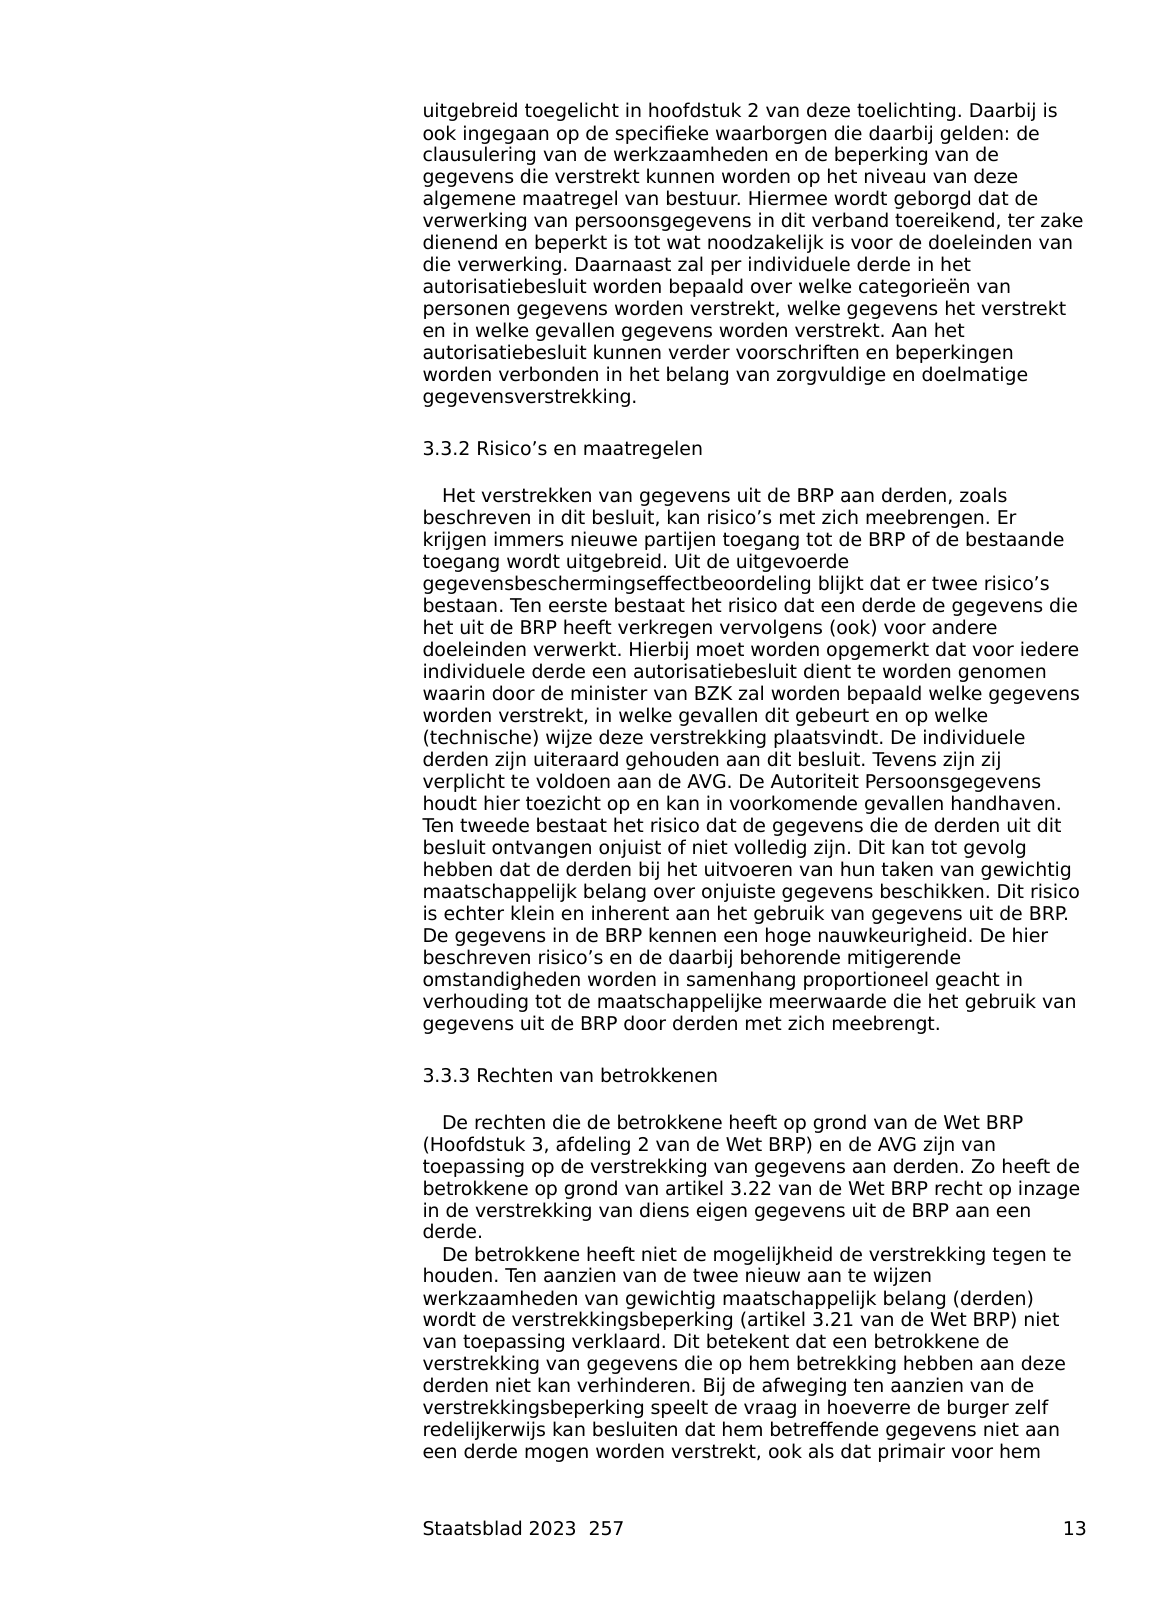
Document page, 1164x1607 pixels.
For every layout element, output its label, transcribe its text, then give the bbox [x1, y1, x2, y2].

text De betrokkene heeft niet de mogelijkheid de verstrekking tegen te houden. Ten aanzien van de twee nieuw aan te wijzen werkzaamheden van gewichtig maatschappelijk belang (derden) wordt de verstrekkingsbeperking (artikel 3.21 van de Wet BRP) niet van toepassing verklaard. Dit betekent dat een betrokkene de verstrekking van gegevens die op hem betrekking hebben aan deze derden niet kan verhinderen. Bij de afweging ten aanzien van de verstrekkingsbeperking speelt de vraag in hoeverre de burger zelf redelijkerwijs kan besluiten dat hem betreffende gegevens niet aan een derde mogen worden verstrekt, ook als dat primair voor hem [422, 1243, 1087, 1463]
subtitle 3.3.3 Rechten van betrokkenen [422, 1064, 1087, 1087]
text Het verstrekken van gegevens uit de BRP aan derden, zoals beschreven in dit besluit, kan risico’s met zich meebrengen. Er krijgen immers nieuwe partijen toegang tot de BRP of de bestaande toegang wordt uitgebreid. Uit de uitgevoerde gegevensbeschermingseffectbeoordeling blijkt dat er twee risico’s bestaan. Ten eerste bestaat het risico dat een derde de gegevens die het uit de BRP heeft verkregen vervolgens (ook) voor andere doeleinden verwerkt. Hierbij moet worden opgemerkt dat voor iedere individuele derde een autorisatiebesluit dient te worden genomen waarin door de minister van BZK zal worden bepaald welke gegevens worden verstrekt, in welke gevallen dit gebeurt en op welke (technische) wijze deze verstrekking plaatsvindt. De individuele derden zijn uiteraard gehouden aan dit besluit. Tevens zijn zij verplicht te voldoen aan de AVG. De Autoriteit Persoonsgegevens houdt hier toezicht op en kan in voorkomende gevallen handhaven. Ten tweede bestaat het risico dat de gegevens die de derden uit dit besluit ontvangen onjuist of niet volledig zijn. Dit kan tot gevolg hebben dat de derden bij het uitvoeren van hun taken van gewichtig maatschappelijk belang over onjuiste gegevens beschikken. Dit risico is echter klein en inherent aan het gebruik van gegevens uit de BRP. De gegevens in de BRP kennen een hoge nauwkeurigheid. De hier beschreven risico’s en de daarbij behorende mitigerende omstandigheden worden in samenhang proportioneel geacht in verhouding tot de maatschappelijke meerwaarde die het gebruik van gegevens uit de BRP door derden met zich meebrengt. [422, 485, 1087, 1034]
text De rechten die de betrokkene heeft op grond van de Wet BRP (Hoofdstuk 3, afdeling 2 van de Wet BRP) en de AVG zijn van toepassing op de verstrekking van gegevens aan derden. Zo heeft de betrokkene op grond van artikel 3.22 van de Wet BRP recht op inzage in de verstrekking van diens eigen gegevens uit de BRP aan een derde. [422, 1112, 1087, 1243]
text uitgebreid toegelicht in hoofdstuk 2 van deze toelichting. Daarbij is ook ingegaan op de specifieke waarborgen die daarbij gelden: de clausulering van de werkzaamheden en de beperking van de gegevens die verstrekt kunnen worden op het niveau van deze algemene maatregel van bestuur. Hiermee wordt geborgd dat de verwerking van persoonsgegevens in dit verband toereikend, ter zake dienend en beperkt is tot wat noodzakelijk is voor de doeleinden van die verwerking. Daarnaast zal per individuele derde in het autorisatiebesluit worden bepaald over welke categorieën van personen gegevens worden verstrekt, welke gegevens het verstrekt en in welke gevallen gegevens worden verstrekt. Aan het autorisatiebesluit kunnen verder voorschriften en beperkingen worden verbonden in het belang van zorgvuldige en doelmatige gegevensverstrekking. [422, 100, 1087, 408]
subtitle 3.3.2 Risico’s en maatregelen [422, 438, 1087, 460]
